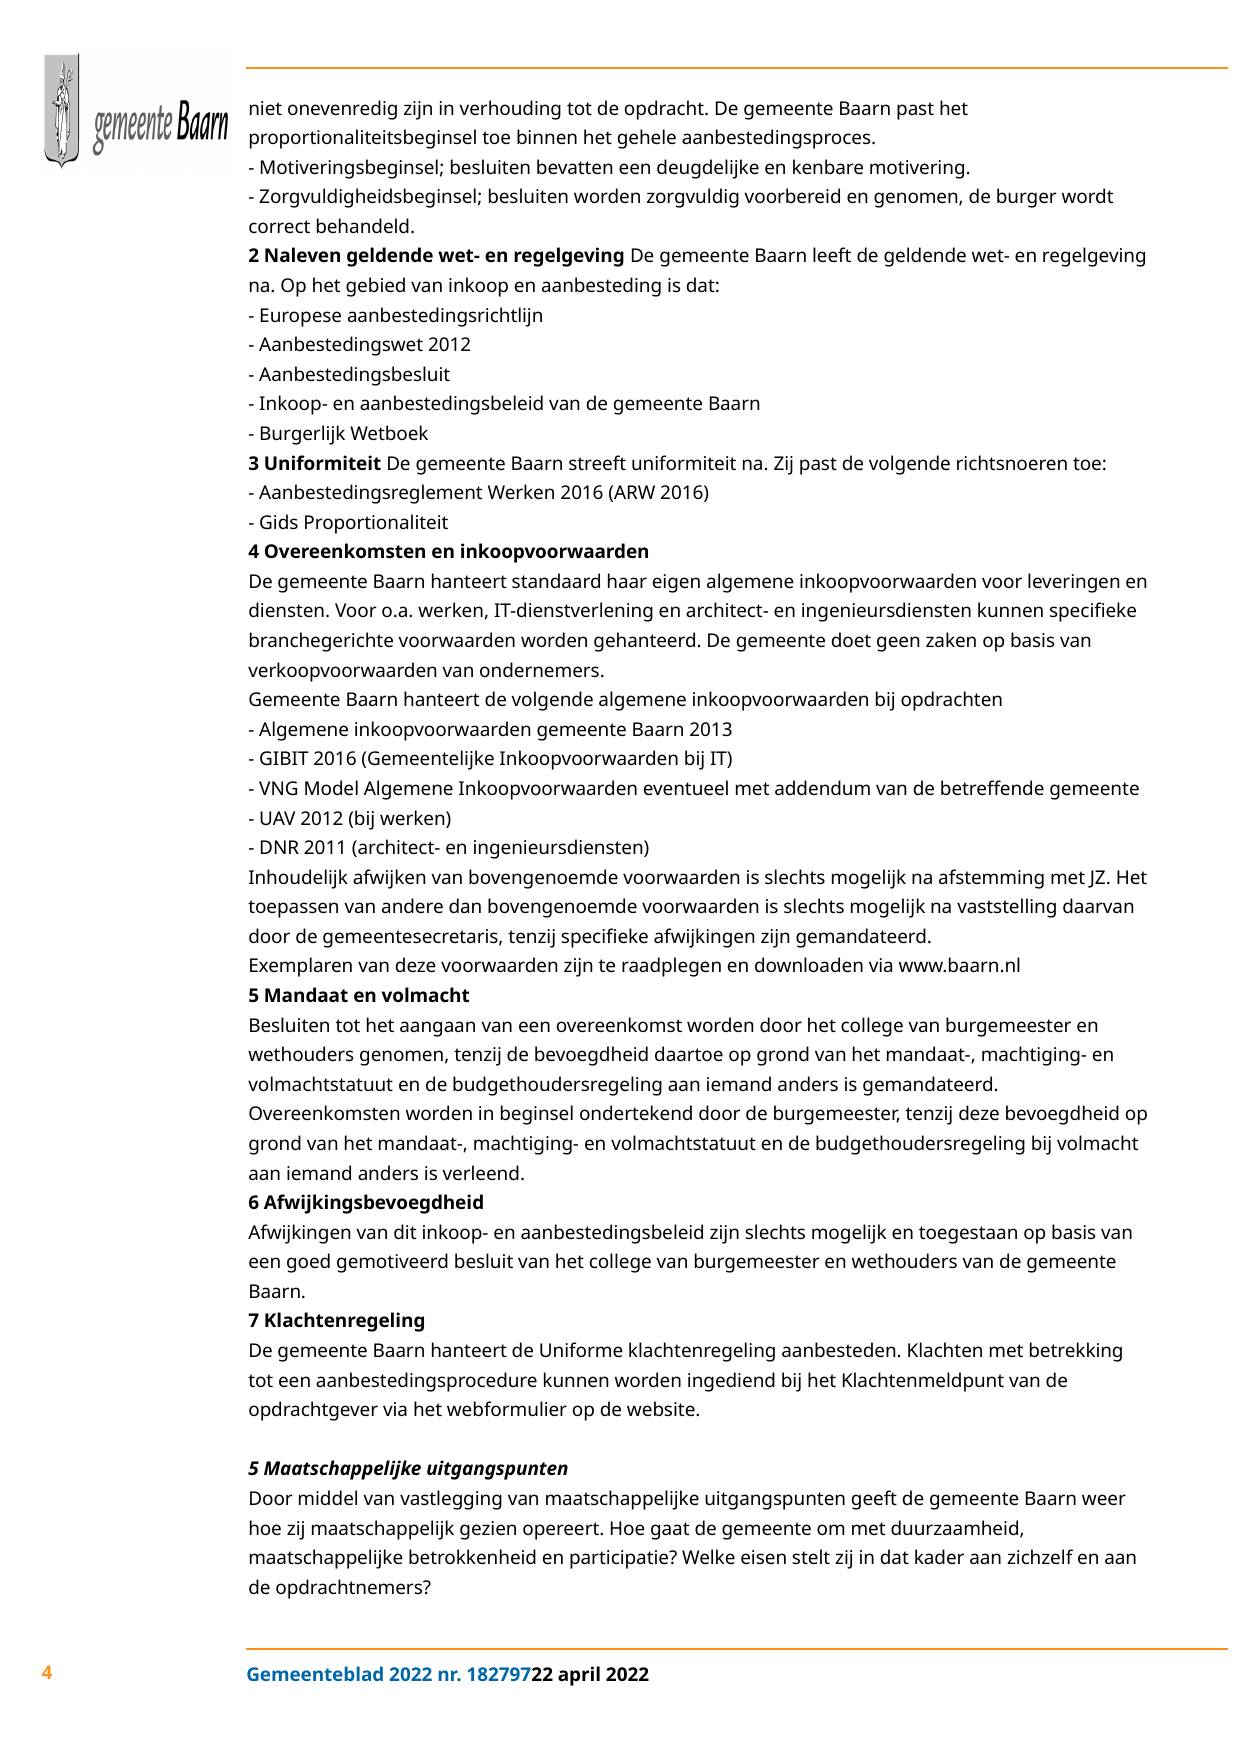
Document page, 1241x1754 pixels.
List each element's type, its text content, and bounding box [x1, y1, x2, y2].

text Overeenkomsten worden in beginsel ondertekend door de burgemeester, tenzij deze bevoegdheid op grond van het mandaat-, machtiging- en volmachtstatuut en de budgethoudersregeling bij volmacht aan iemand anders is verleend. [248, 1101, 1152, 1186]
picture [41, 47, 231, 172]
text De gemeente Baarn hanteert standaard haar eigen algemene inkoopvoorwaarden voor leveringen en diensten. Voor o.a. werken, IT-dienstverlening en architect- en ingenieursdiensten kunnen specifieke branchegerichte voorwaarden worden gehanteerd. De gemeente doet geen zaken op basis van verkoopvoorwaarden van ondernemers. [248, 568, 1152, 683]
text - UAV 2012 (bij werken) [248, 805, 1152, 831]
text niet onevenredig zijn in verhouding tot de opdracht. De gemeente Baarn past het proportionaliteitsbeginsel toe binnen het gehele aanbestedingsproces. [248, 95, 1152, 150]
text 4 Overeenkomsten en inkoopvoorwaarden [248, 538, 1152, 564]
text - Aanbestedingswet 2012 [248, 331, 1152, 357]
text - Gids Proportionaliteit [248, 509, 1152, 535]
text Door middel van vastlegging van maatschappelijke uitgangspunten geeft de gemeente Baarn weer hoe zij maatschappelijk gezien opereert. Hoe gaat de gemeente om met duurzaamheid, maatschappelijke betrokkenheid en participatie? Welke eisen stelt zij in dat kader aan zichzelf en aan de opdrachtnemers? [248, 1485, 1152, 1600]
text - GIBIT 2016 (Gemeentelijke Inkoopvoorwaarden bij IT) [248, 746, 1152, 771]
text Exemplaren van deze voorwaarden zijn te raadplegen en downloaden via www.baarn.nl [248, 953, 1152, 978]
text - Algemene inkoopvoorwaarden gemeente Baarn 2013 [248, 716, 1152, 742]
text De gemeente Baarn hanteert de Uniforme klachtenregeling aanbesteden. Klachten met betrekking tot een aanbestedingsprocedure kunnen worden ingediend bij het Klachtenmeldpunt van de opdrachtgever via het webformulier op de website. [248, 1337, 1152, 1422]
text Inhoudelijk afwijken van bovengenoemde voorwaarden is slechts mogelijk na afstemming met JZ. Het toepassen van andere dan bovengenoemde voorwaarden is slechts mogelijk na vaststelling daarvan door de gemeentesecretaris, tenzij specifieke afwijkingen zijn gemandateerd. [248, 864, 1152, 949]
text Gemeente Baarn hanteert de volgende algemene inkoopvoorwaarden bij opdrachten [248, 686, 1152, 712]
text 5 Maatschappelijke uitgangspunten [248, 1456, 1152, 1481]
text 7 Klachtenregeling [248, 1308, 1152, 1333]
text 2 Naleven geldende wet- en regelgeving De gemeente Baarn leeft de geldende wet- en regelgeving na. Op het gebied van inkoop en aanbesteding is dat: [248, 243, 1152, 298]
text - Inkoop- en aanbestedingsbeleid van de gemeente Baarn [248, 391, 1152, 416]
text - Europese aanbestedingsrichtlijn [248, 302, 1152, 328]
text 3 Uniformiteit De gemeente Baarn streeft uniformiteit na. Zij past de volgende richtsnoeren toe: [248, 450, 1152, 476]
text Afwijkingen van dit inkoop- en aanbestedingsbeleid zijn slechts mogelijk en toegestaan op basis van een goed gemotiveerd besluit van het college van burgemeester en wethouders van de gemeente Baarn. [248, 1219, 1152, 1304]
text - VNG Model Algemene Inkoopvoorwaarden eventueel met addendum van de betreffende gemeente [248, 775, 1152, 801]
text - Zorgvuldigheidsbeginsel; besluiten worden zorgvuldig voorbereid en genomen, de burger wordt correct behandeld. [248, 183, 1152, 239]
text - DNR 2011 (architect- en ingenieursdiensten) [248, 834, 1152, 860]
text - Aanbestedingsbesluit [248, 361, 1152, 387]
text 6 Afwijkingsbevoegdheid [248, 1189, 1152, 1215]
text - Burgerlijk Wetboek [248, 420, 1152, 446]
text Besluiten tot het aangaan van een overeenkomst worden door het college van burgemeester en wethouders genomen, tenzij de bevoegdheid daartoe op grond van het mandaat-, machtiging- en volmachtstatuut en de budgethoudersregeling aan iemand anders is gemandateerd. [248, 1012, 1152, 1097]
text 5 Mandaat en volmacht [248, 982, 1152, 1008]
text - Aanbestedingsreglement Werken 2016 (ARW 2016) [248, 479, 1152, 505]
text - Motiveringsbeginsel; besluiten bevatten een deugdelijke en kenbare motivering. [248, 154, 1152, 180]
